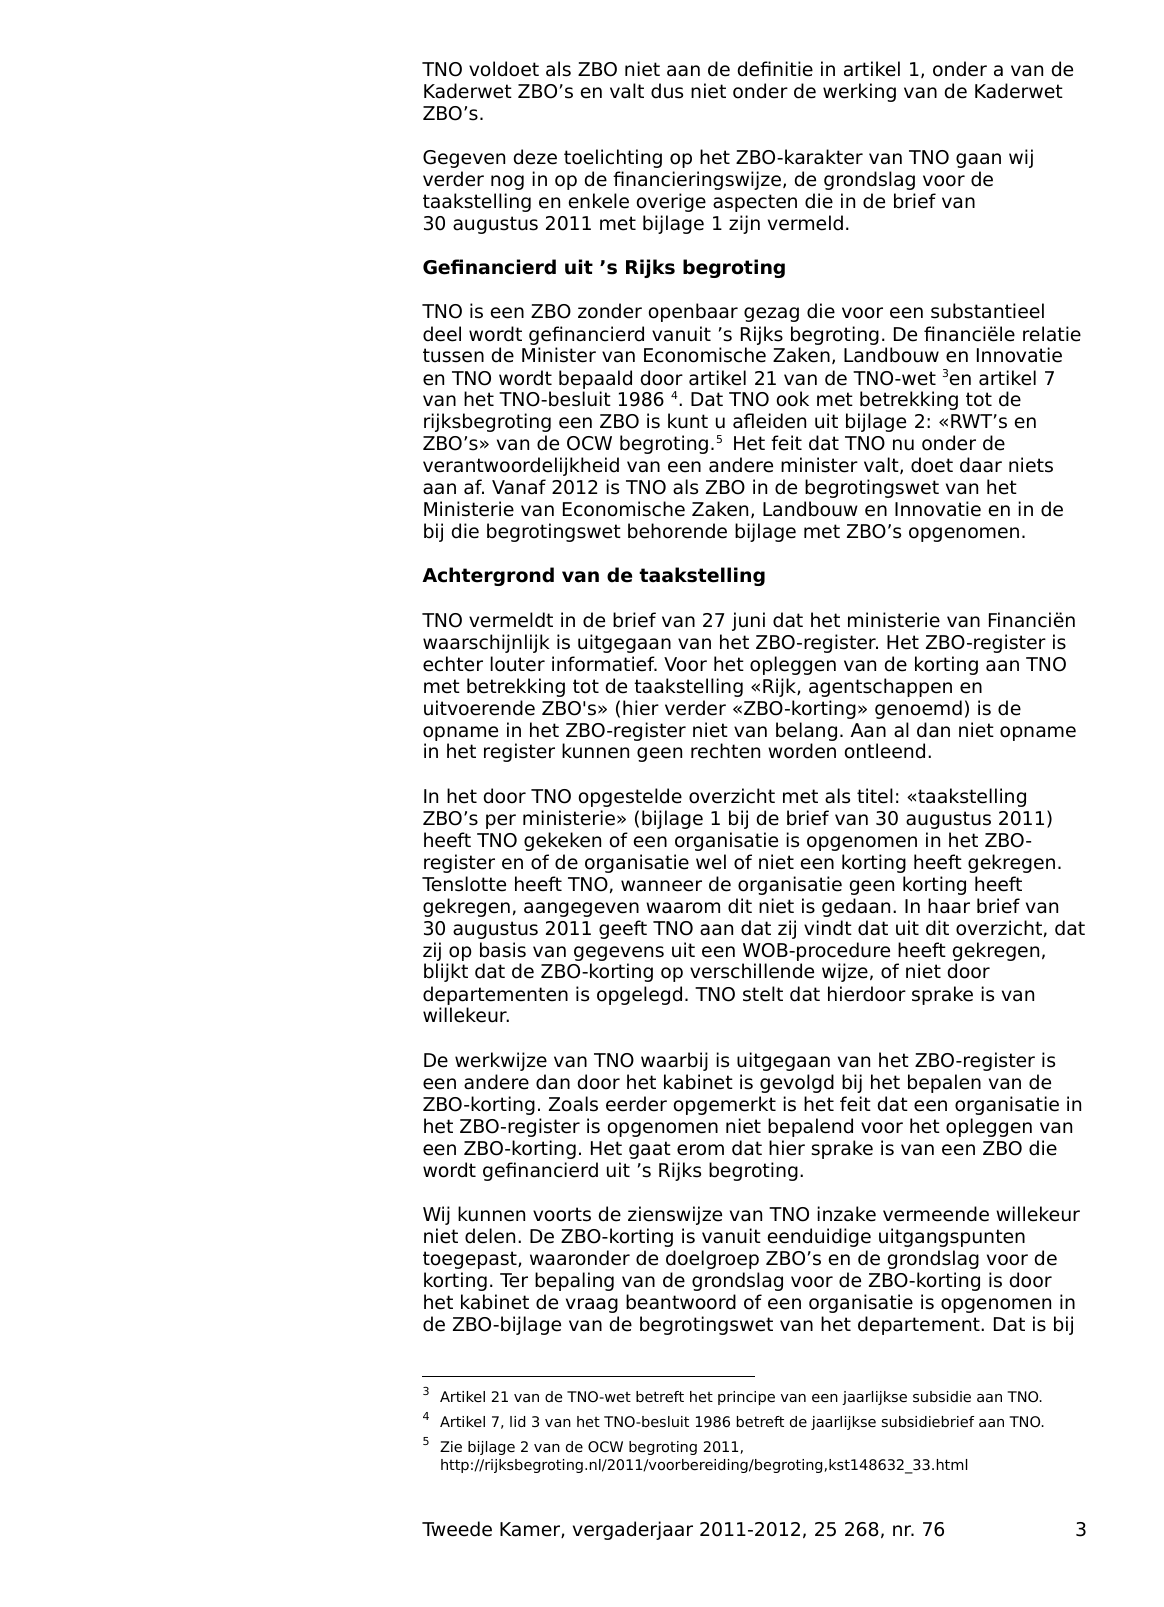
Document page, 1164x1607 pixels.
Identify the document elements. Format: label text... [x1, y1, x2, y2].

text Zie bijlage 2 van de OCW begroting 2011, http://rijksbegroting.nl/2011/voorbereiding/begroting,kst148632_33.html [422, 1435, 1087, 1474]
text TNO voldoet als ZBO niet aan de definitie in artikel 1, onder a van de Kaderwet ZBO’s en valt dus niet onder de werking van de Kaderwet ZBO’s. [422, 59, 1087, 125]
subtitle Achtergrond van de taakstelling [422, 565, 1087, 587]
text TNO is een ZBO zonder openbaar gezag die voor een substantieel deel wordt gefinancierd vanuit ’s Rijks begroting. De financiële relatie tussen de Minister van Economische Zaken, Landbouw en Innovatie en TNO wordt bepaald door artikel 21 van de TNO-wet en artikel 7 van het TNO-besluit 1986 . Dat TNO ook met betrekking tot de rijksbegroting een ZBO is kunt u afleiden uit bijlage 2: «RWT’s en ZBO’s» van de OCW begroting. Het feit dat TNO nu onder de verantwoordelijkheid van een andere minister valt, doet daar niets aan af. Vanaf 2012 is TNO als ZBO in de begrotingswet van het Ministerie van Economische Zaken, Landbouw en Innovatie en in de bij die begrotingswet behorende bijlage met ZBO’s opgenomen. [422, 301, 1087, 543]
text TNO vermeldt in de brief van 27 juni dat het ministerie van Financiën waarschijnlijk is uitgegaan van het ZBO-register. Het ZBO-register is echter louter informatief. Voor het opleggen van de korting aan TNO met betrekking tot de taakstelling «Rijk, agentschappen en uitvoerende ZBO's» (hier verder «ZBO-korting» genoemd) is de opname in het ZBO-register niet van belang. Aan al dan niet opname in het register kunnen geen rechten worden ontleend. [422, 609, 1087, 763]
text De werkwijze van TNO waarbij is uitgegaan van het ZBO-register is een andere dan door het kabinet is gevolgd bij het bepalen van de ZBO-korting. Zoals eerder opgemerkt is het feit dat een organisatie in het ZBO-register is opgenomen niet bepalend voor het opleggen van een ZBO-korting. Het gaat erom dat hier sprake is van een ZBO die wordt gefinancierd uit ’s Rijks begroting. [422, 1049, 1087, 1181]
text Gegeven deze toelichting op het ZBO-karakter van TNO gaan wij verder nog in op de financieringswijze, de grondslag voor de taakstelling en enkele overige aspecten die in de brief van 30 augustus 2011 met bijlage 1 zijn vermeld. [422, 147, 1087, 235]
text Artikel 7, lid 3 van het TNO-besluit 1986 betreft de jaarlijkse subsidiebrief aan TNO. [422, 1410, 1087, 1432]
text Artikel 21 van de TNO-wet betreft het principe van een jaarlijkse subsidie aan TNO. [422, 1385, 1087, 1407]
text In het door TNO opgestelde overzicht met als titel: «taakstelling ZBO’s per ministerie» (bijlage 1 bij de brief van 30 augustus 2011) heeft TNO gekeken of een organisatie is opgenomen in het ZBO-register en of de organisatie wel of niet een korting heeft gekregen. Tenslotte heeft TNO, wanneer de organisatie geen korting heeft gekregen, aangegeven waarom dit niet is gedaan. In haar brief van 30 augustus 2011 geeft TNO aan dat zij vindt dat uit dit overzicht, dat zij op basis van gegevens uit een WOB-procedure heeft gekregen, blijkt dat de ZBO-korting op verschillende wijze, of niet door departementen is opgelegd. TNO stelt dat hierdoor sprake is van willekeur. [422, 786, 1087, 1027]
text Wij kunnen voorts de zienswijze van TNO inzake vermeende willekeur niet delen. De ZBO-korting is vanuit eenduidige uitgangspunten toegepast, waaronder de doelgroep ZBO’s en de grondslag voor de korting. Ter bepaling van de grondslag voor de ZBO-korting is door het kabinet de vraag beantwoord of een organisatie is opgenomen in de ZBO-bijlage van de begrotingswet van het departement. Dat is bij [422, 1204, 1087, 1336]
subtitle Gefinancierd uit ’s Rijks begroting [422, 257, 1087, 279]
